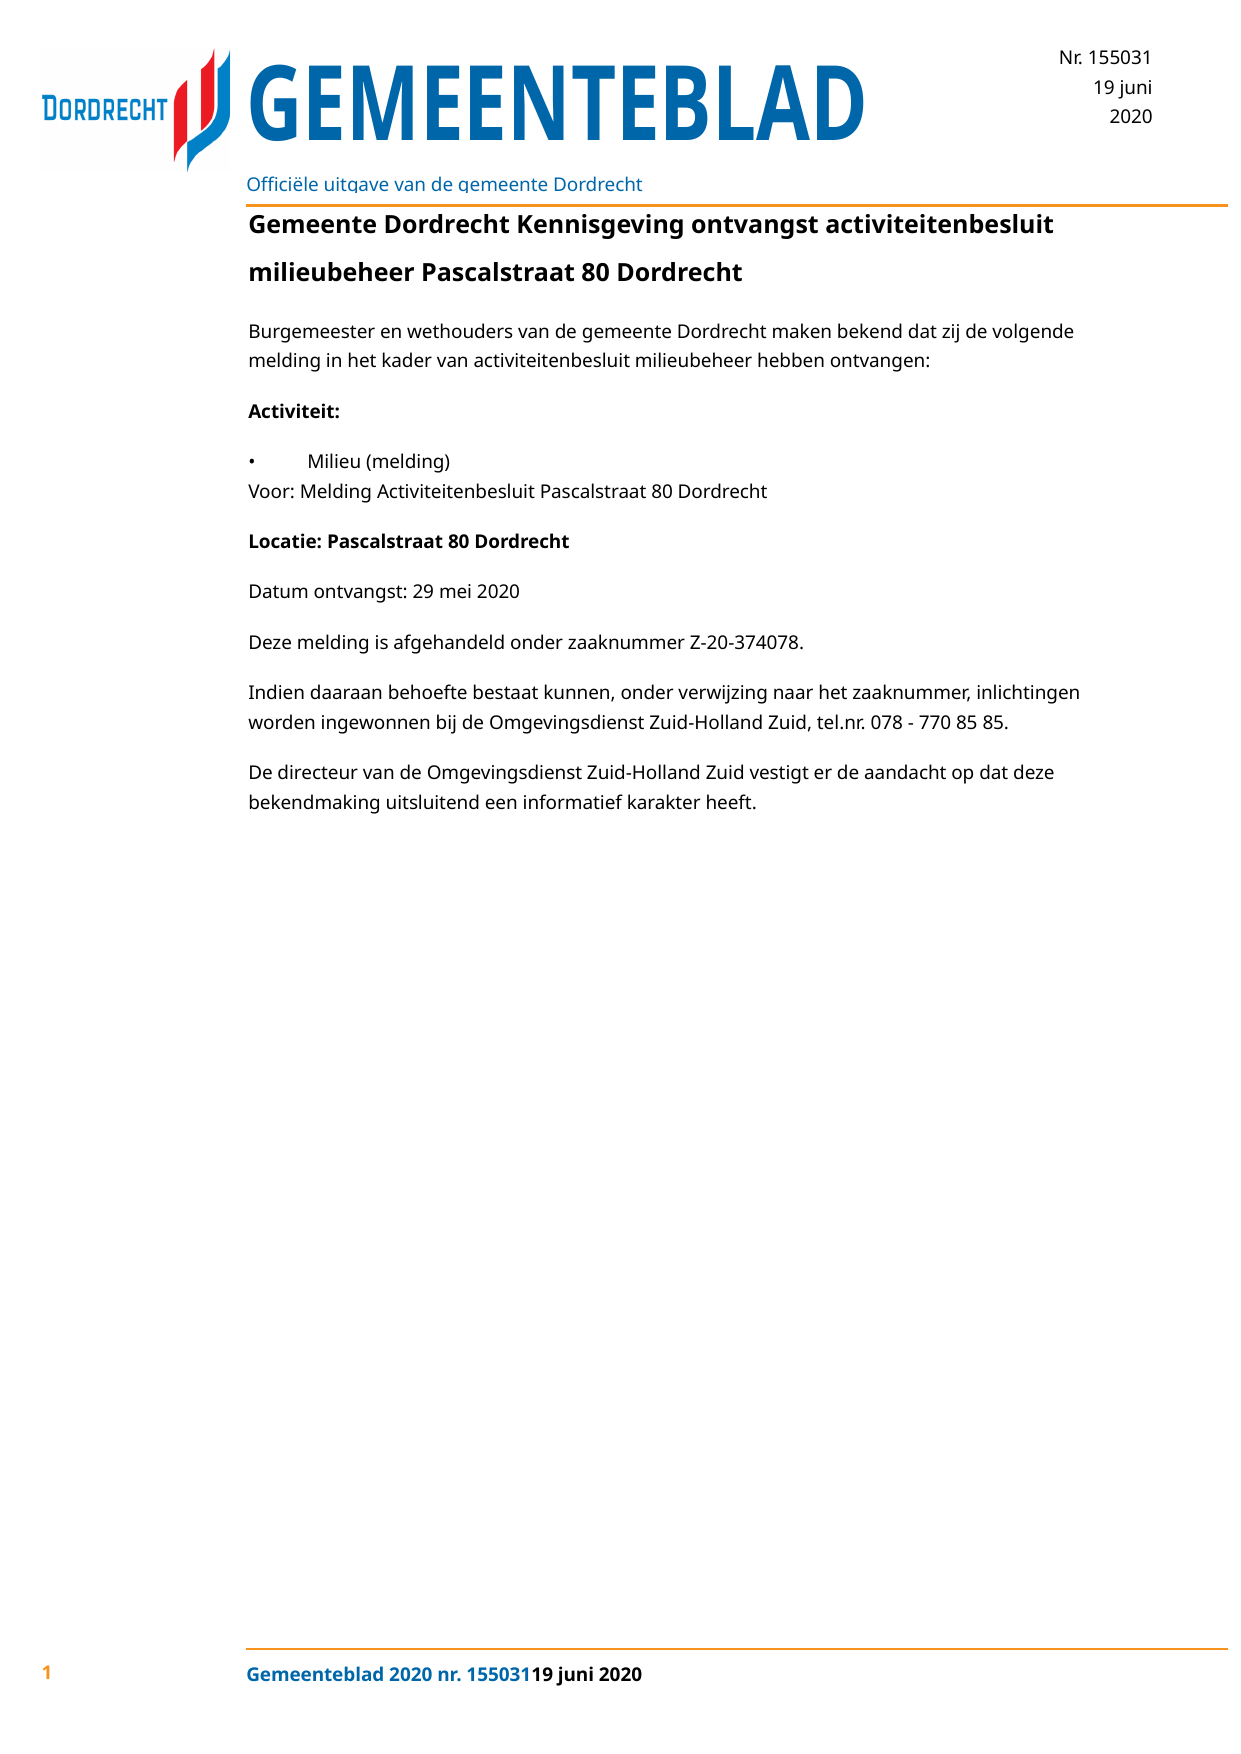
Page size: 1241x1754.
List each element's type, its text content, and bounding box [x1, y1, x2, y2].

text De directeur van de Omgevingsdienst Zuid-Holland Zuid vestigt er de aandacht op dat deze bekendmaking uitsluitend een informatief karakter heeft. [248, 759, 1152, 815]
picture [41, 47, 231, 172]
text Datum ontvangst: 29 mei 2020 [248, 579, 1152, 604]
text Locatie: Pascalstraat 80 Dordrecht [248, 528, 1152, 554]
text Burgemeester en wethouders van de gemeente Dordrecht maken bekend dat zij de volgende melding in het kader van activiteitenbesluit milieubeheer hebben ontvangen: [248, 318, 1152, 373]
text Gemeente Dordrecht Kennisgeving ontvangst activiteitenbesluit milieubeheer Pascalstraat 80 Dordrecht [248, 207, 1152, 288]
text Voor: Melding Activiteitenbesluit Pascalstraat 80 Dordrecht [248, 478, 1152, 504]
text Deze melding is afgehandeld onder zaaknummer Z-20-374078. [248, 629, 1152, 655]
text Activiteit: [248, 398, 1152, 424]
list Milieu (melding) [248, 448, 1152, 474]
text Indien daaraan behoefte bestaat kunnen, onder verwijzing naar het zaaknummer, inlichtingen worden ingewonnen bij de Omgevingsdienst Zuid-Holland Zuid, tel.nr. 078 - 770 85 85. [248, 679, 1152, 735]
